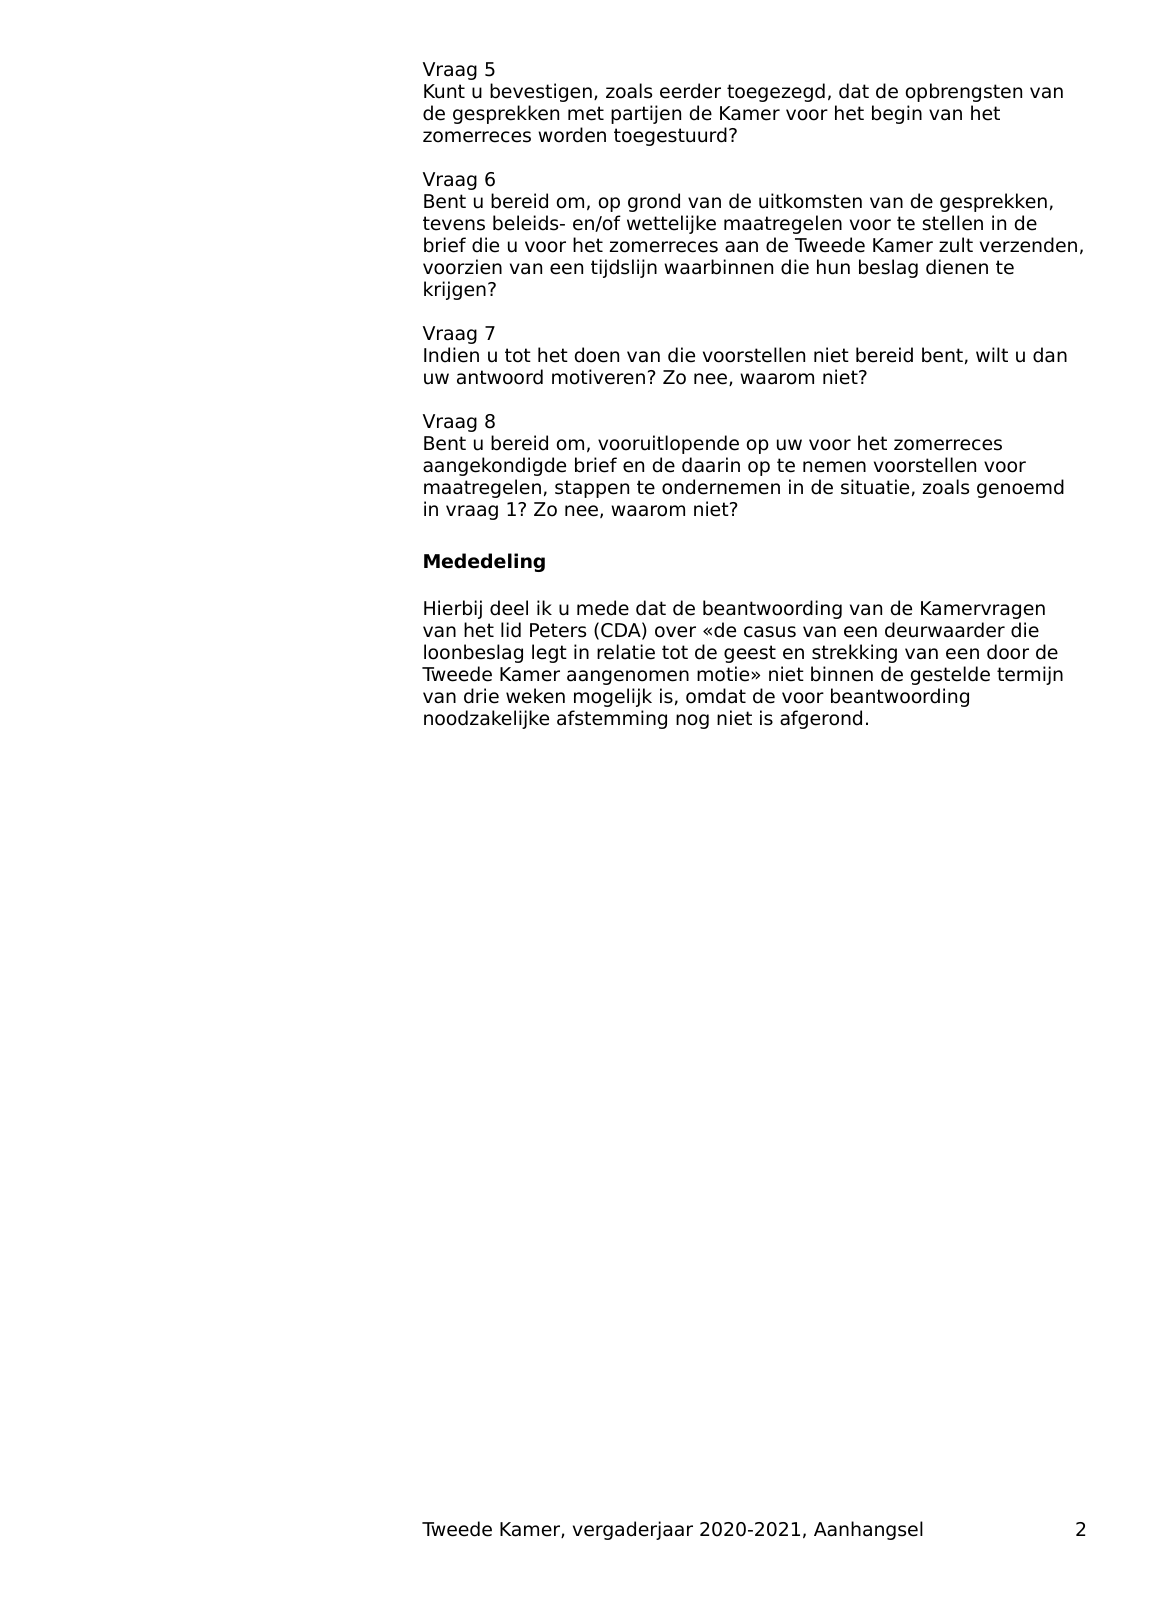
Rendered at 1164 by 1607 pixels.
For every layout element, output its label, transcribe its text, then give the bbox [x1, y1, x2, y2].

text Indien u tot het doen van die voorstellen niet bereid bent, wilt u dan uw antwoord motiveren? Zo nee, waarom niet? [422, 345, 1087, 389]
text Vraag 5 [422, 59, 1087, 81]
text Vraag 6 [422, 169, 1087, 191]
text Vraag 7 [422, 323, 1087, 345]
text Bent u bereid om, op grond van de uitkomsten van de gesprekken, tevens beleids- en/of wettelijke maatregelen voor te stellen in de brief die u voor het zomerreces aan de Tweede Kamer zult verzenden, voorzien van een tijdslijn waarbinnen die hun beslag dienen te krijgen? [422, 191, 1087, 301]
text Kunt u bevestigen, zoals eerder toegezegd, dat de opbrengsten van de gesprekken met partijen de Kamer voor het begin van het zomerreces worden toegestuurd? [422, 81, 1087, 147]
text Vraag 8 [422, 411, 1087, 433]
text Hierbij deel ik u mede dat de beantwoording van de Kamervragen van het lid Peters (CDA) over «de casus van een deurwaarder die loonbeslag legt in relatie tot de geest en strekking van een door de Tweede Kamer aangenomen motie» niet binnen de gestelde termijn van drie weken mogelijk is, omdat de voor beantwoording noodzakelijke afstemming nog niet is afgerond. [422, 598, 1087, 730]
subtitle Mededeling [422, 551, 1087, 573]
text Bent u bereid om, vooruitlopende op uw voor het zomerreces aangekondigde brief en de daarin op te nemen voorstellen voor maatregelen, stappen te ondernemen in de situatie, zoals genoemd in vraag 1? Zo nee, waarom niet? [422, 433, 1087, 521]
